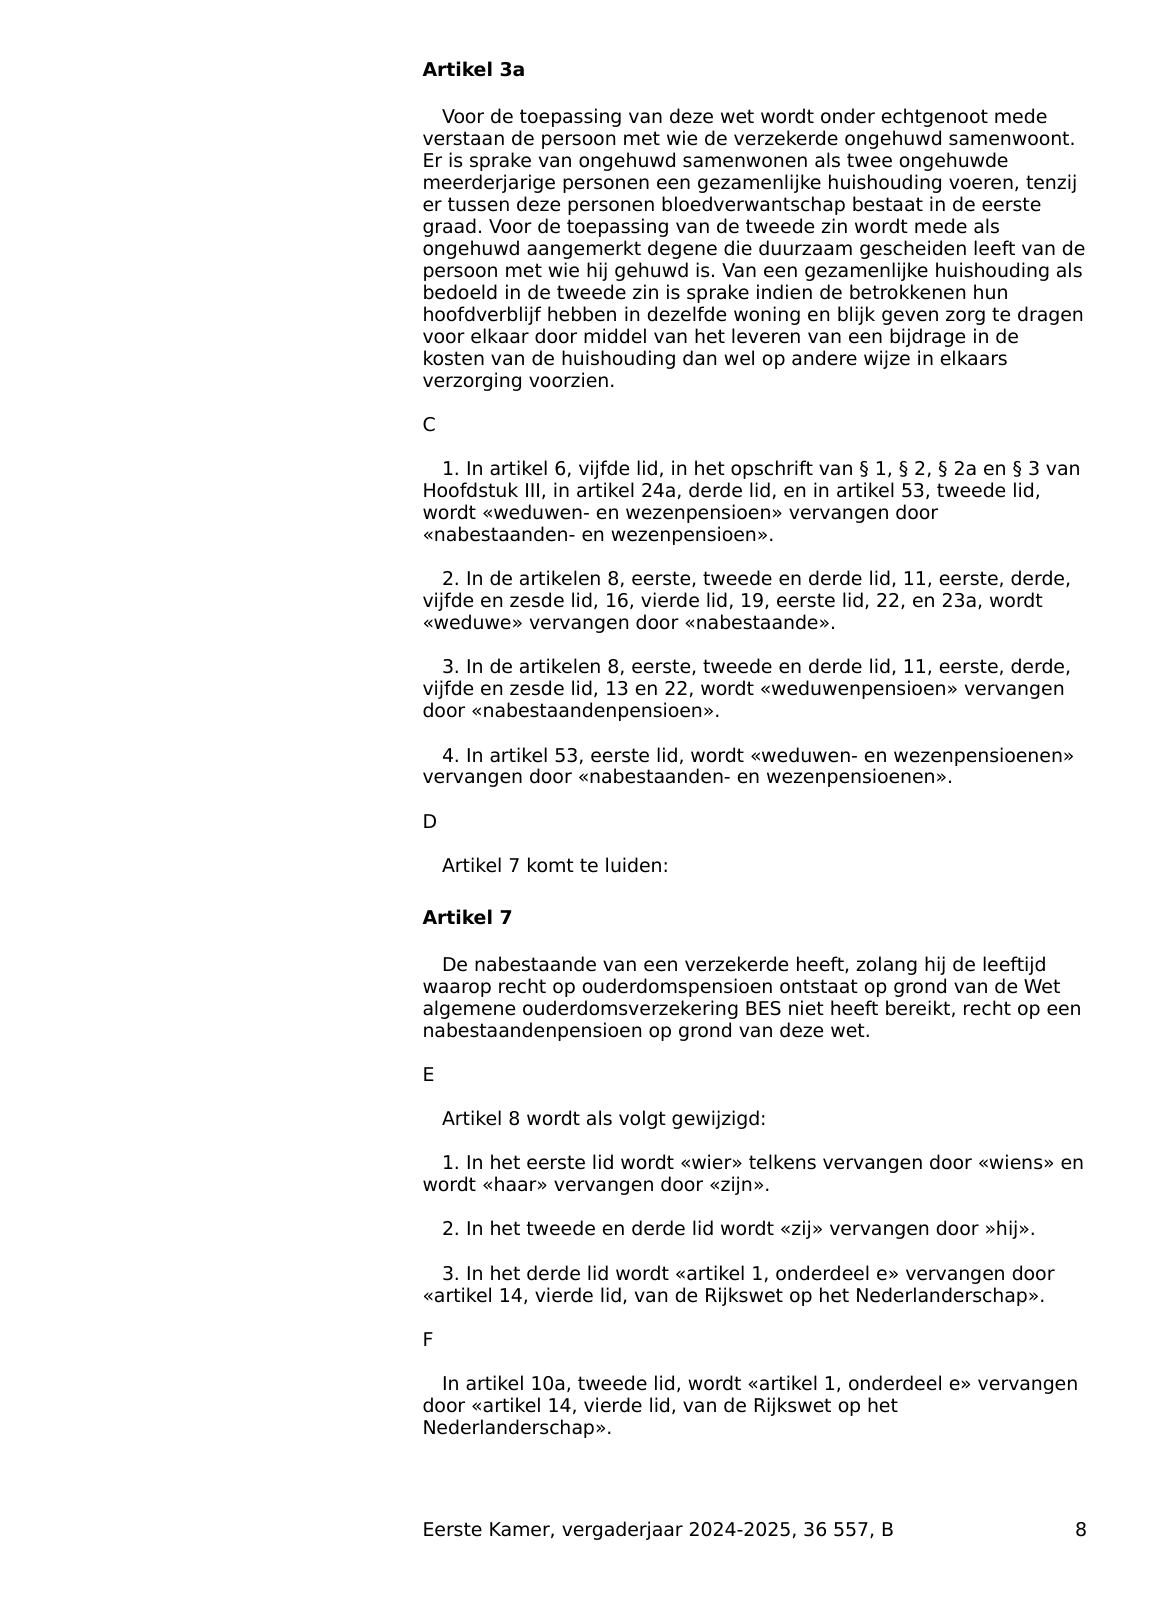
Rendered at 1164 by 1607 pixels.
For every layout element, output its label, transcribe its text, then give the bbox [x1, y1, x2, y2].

text F [422, 1329, 1087, 1351]
text 3. In de artikelen 8, eerste, tweede en derde lid, 11, eerste, derde, vijfde en zesde lid, 13 en 22, wordt «weduwenpensioen» vervangen door «nabestaandenpensioen». [422, 656, 1087, 722]
text 2. In het tweede en derde lid wordt «zij» vervangen door »hij». [422, 1218, 1087, 1240]
text Artikel 7 komt te luiden: [422, 855, 1087, 877]
text Artikel 8 wordt als volgt gewijzigd: [422, 1108, 1087, 1130]
subtitle Artikel 7 [422, 907, 1087, 929]
subtitle Artikel 3a [422, 59, 1087, 81]
text E [422, 1064, 1087, 1086]
text De nabestaande van een verzekerde heeft, zolang hij de leeftijd waarop recht op ouderdomspensioen ontstaat op grond van de Wet algemene ouderdomsverzekering BES niet heeft bereikt, recht op een nabestaandenpensioen op grond van deze wet. [422, 954, 1087, 1042]
text C [422, 414, 1087, 436]
text In artikel 10a, tweede lid, wordt «artikel 1, onderdeel e» vervangen door «artikel 14, vierde lid, van de Rijkswet op het Nederlanderschap». [422, 1373, 1087, 1439]
text 1. In het eerste lid wordt «wier» telkens vervangen door «wiens» en wordt «haar» vervangen door «zijn». [422, 1152, 1087, 1196]
text 1. In artikel 6, vijfde lid, in het opschrift van § 1, § 2, § 2a en § 3 van Hoofdstuk III, in artikel 24a, derde lid, en in artikel 53, tweede lid, wordt «weduwen- en wezenpensioen» vervangen door «nabestaanden- en wezenpensioen». [422, 458, 1087, 546]
text D [422, 811, 1087, 833]
text Voor de toepassing van deze wet wordt onder echtgenoot mede verstaan de persoon met wie de verzekerde ongehuwd samenwoont. Er is sprake van ongehuwd samenwonen als twee ongehuwde meerderjarige personen een gezamenlijke huishouding voeren, tenzij er tussen deze personen bloedverwantschap bestaat in de eerste graad. Voor de toepassing van de tweede zin wordt mede als ongehuwd aangemerkt degene die duurzaam gescheiden leeft van de persoon met wie hij gehuwd is. Van een gezamenlijke huishouding als bedoeld in de tweede zin is sprake indien de betrokkenen hun hoofdverblijf hebben in dezelfde woning en blijk geven zorg te dragen voor elkaar door middel van het leveren van een bijdrage in de kosten van de huishouding dan wel op andere wijze in elkaars verzorging voorzien. [422, 106, 1087, 392]
text 3. In het derde lid wordt «artikel 1, onderdeel e» vervangen door «artikel 14, vierde lid, van de Rijkswet op het Nederlanderschap». [422, 1262, 1087, 1306]
text 2. In de artikelen 8, eerste, tweede en derde lid, 11, eerste, derde, vijfde en zesde lid, 16, vierde lid, 19, eerste lid, 22, en 23a, wordt «weduwe» vervangen door «nabestaande». [422, 568, 1087, 634]
text 4. In artikel 53, eerste lid, wordt «weduwen- en wezenpensioenen» vervangen door «nabestaanden- en wezenpensioenen». [422, 744, 1087, 788]
